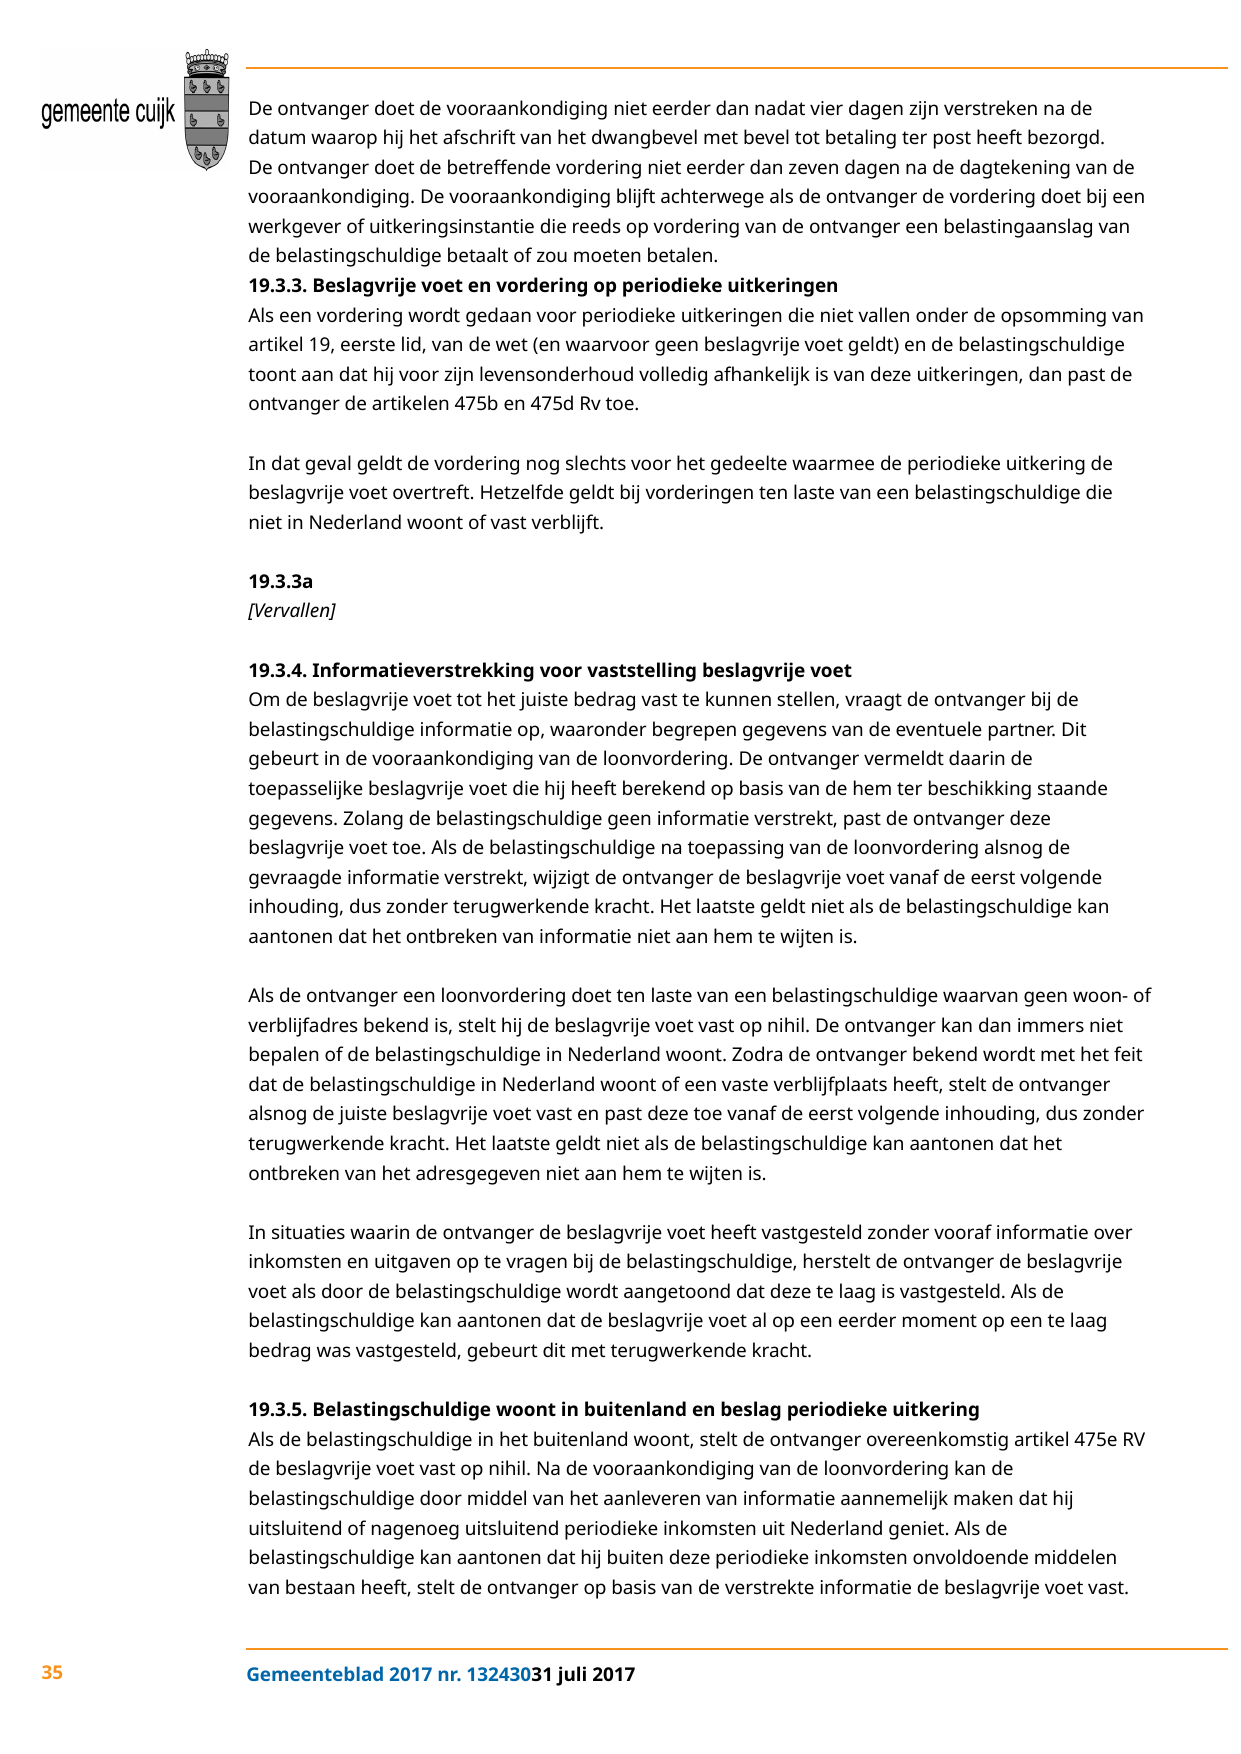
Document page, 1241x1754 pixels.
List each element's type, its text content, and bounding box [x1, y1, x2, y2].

text 19.3.3a [248, 568, 1152, 594]
text De ontvanger doet de vooraankondiging niet eerder dan nadat vier dagen zijn verstreken na de datum waarop hij het afschrift van het dwangbevel met bevel tot betaling ter post heeft bezorgd. [248, 95, 1152, 150]
text 19.3.5. Belastingschuldige woont in buitenland en beslag periodieke uitkering [248, 1396, 1152, 1422]
text Als de ontvanger een loonvordering doet ten laste van een belastingschuldige waarvan geen woon- of verblijfadres bekend is, stelt hij de beslagvrije voet vast op nihil. De ontvanger kan dan immers niet bepalen of de belastingschuldige in Nederland woont. Zodra de ontvanger bekend wordt met het feit dat de belastingschuldige in Nederland woont of een vaste verblijfplaats heeft, stelt de ontvanger alsnog de juiste beslagvrije voet vast en past deze toe vanaf de eerst volgende inhouding, dus zonder terugwerkende kracht. Het laatste geldt niet als de belastingschuldige kan aantonen dat het ontbreken van het adresgegeven niet aan hem te wijten is. [248, 982, 1152, 1186]
text De ontvanger doet de betreffende vordering niet eerder dan zeven dagen na de dagtekening van de vooraankondiging. De vooraankondiging blijft achterwege als de ontvanger de vordering doet bij een werkgever of uitkeringsinstantie die reeds op vordering van de ontvanger een belastingaanslag van de belastingschuldige betaalt of zou moeten betalen. [248, 154, 1152, 268]
text 19.3.4. Informatieverstrekking voor vaststelling beslagvrije voet [248, 657, 1152, 683]
text Als de belastingschuldige in het buitenland woont, stelt de ontvanger overeenkomstig artikel 475e RV de beslagvrije voet vast op nihil. Na de vooraankondiging van de loonvordering kan de belastingschuldige door middel van het aanleveren van informatie aannemelijk maken dat hij uitsluitend of nagenoeg uitsluitend periodieke inkomsten uit Nederland geniet. Als de belastingschuldige kan aantonen dat hij buiten deze periodieke inkomsten onvoldoende middelen van bestaan heeft, stelt de ontvanger op basis van de verstrekte informatie de beslagvrije voet vast. [248, 1426, 1152, 1600]
text In dat geval geldt de vordering nog slechts voor het gedeelte waarmee de periodieke uitkering de beslagvrije voet overtreft. Hetzelfde geldt bij vorderingen ten laste van een belastingschuldige die niet in Nederland woont of vast verblijft. [248, 450, 1152, 535]
text 19.3.3. Beslagvrije voet en vordering op periodieke uitkeringen [248, 272, 1152, 298]
text [Vervallen] [248, 598, 1152, 623]
text Als een vordering wordt gedaan voor periodieke uitkeringen die niet vallen onder de opsomming van artikel 19, eerste lid, van de wet (en waarvoor geen beslagvrije voet geldt) en de belastingschuldige toont aan dat hij voor zijn levensonderhoud volledig afhankelijk is van deze uitkeringen, dan past de ontvanger de artikelen 475b en 475d Rv toe. [248, 302, 1152, 416]
text In situaties waarin de ontvanger de beslagvrije voet heeft vastgesteld zonder vooraf informatie over inkomsten en uitgaven op te vragen bij de belastingschuldige, herstelt de ontvanger de beslagvrije voet als door de belastingschuldige wordt aangetoond dat deze te laag is vastgesteld. Als de belastingschuldige kan aantonen dat de beslagvrije voet al op een eerder moment op een te laag bedrag was vastgesteld, gebeurt dit met terugwerkende kracht. [248, 1219, 1152, 1363]
picture [41, 47, 231, 172]
text Om de beslagvrije voet tot het juiste bedrag vast te kunnen stellen, vraagt de ontvanger bij de belastingschuldige informatie op, waaronder begrepen gegevens van de eventuele partner. Dit gebeurt in de vooraankondiging van de loonvordering. De ontvanger vermeldt daarin de toepasselijke beslagvrije voet die hij heeft berekend op basis van de hem ter beschikking staande gegevens. Zolang de belastingschuldige geen informatie verstrekt, past de ontvanger deze beslagvrije voet toe. Als de belastingschuldige na toepassing van de loonvordering alsnog de gevraagde informatie verstrekt, wijzigt de ontvanger de beslagvrije voet vanaf de eerst volgende inhouding, dus zonder terugwerkende kracht. Het laatste geldt niet als de belastingschuldige kan aantonen dat het ontbreken van informatie niet aan hem te wijten is. [248, 686, 1152, 949]
